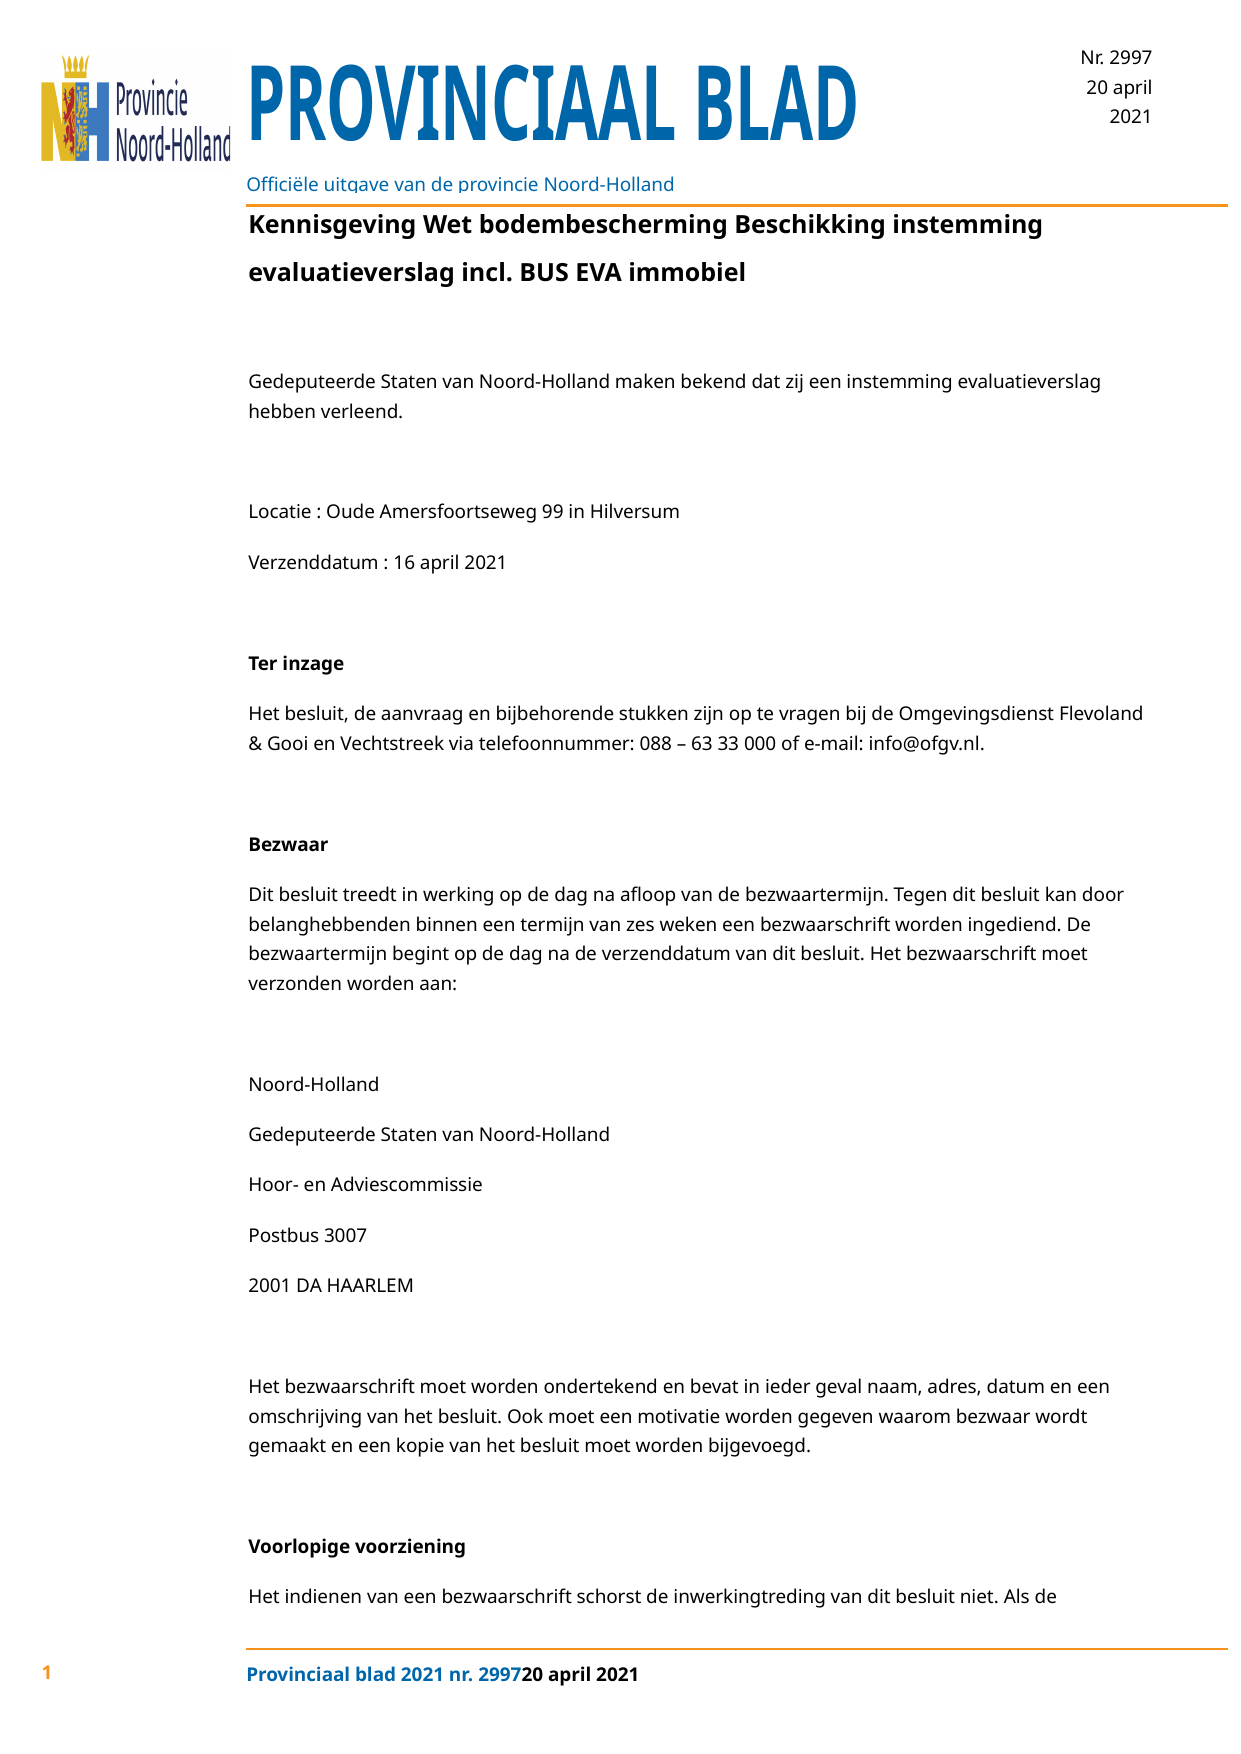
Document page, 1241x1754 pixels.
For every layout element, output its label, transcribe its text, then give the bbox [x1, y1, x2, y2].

text Het bezwaarschrift moet worden ondertekend en bevat in ieder geval naam, adres, datum en een omschrijving van het besluit. Ook moet een motivatie worden gegeven waarom bezwaar wordt gemaakt en een kopie van het besluit moet worden bijgevoegd. [248, 1373, 1152, 1458]
text Voorlopige voorziening [248, 1533, 1152, 1559]
text Het besluit, de aanvraag en bijbehorende stukken zijn op te vragen bij de Omgevingsdienst Flevoland & Gooi en Vechtstreek via telefoonnummer: 088 – 63 33 000 of e-mail: info@ofgv.nl. [248, 700, 1152, 756]
text Ter inzage [248, 650, 1152, 676]
text Locatie : Oude Amersfoortseweg 99 in Hilversum [248, 499, 1152, 524]
text Noord-Holland [248, 1071, 1152, 1097]
text Verzenddatum : 16 april 2021 [248, 549, 1152, 575]
text Dit besluit treedt in werking op de dag na afloop van de bezwaartermijn. Tegen dit besluit kan door belanghebbenden binnen een termijn van zes weken een bezwaarschrift worden ingediend. De bezwaartermijn begint op de dag na de verzenddatum van dit besluit. Het bezwaarschrift moet verzonden worden aan: [248, 881, 1152, 996]
text Gedeputeerde Staten van Noord-Holland [248, 1121, 1152, 1147]
text Gedeputeerde Staten van Noord-Holland maken bekend dat zij een instemming evaluatieverslag hebben verleend. [248, 368, 1152, 424]
text Postbus 3007 [248, 1222, 1152, 1248]
text Hoor- en Adviescommissie [248, 1172, 1152, 1197]
text Het indienen van een bezwaarschrift schorst de inwerkingtreding van dit besluit niet. Als de [248, 1584, 1152, 1609]
text 2001 DA HAARLEM [248, 1272, 1152, 1298]
text Bezwaar [248, 831, 1152, 857]
picture [41, 47, 231, 172]
text Kennisgeving Wet bodembescherming Beschikking instemming evaluatieverslag incl. BUS EVA immobiel [248, 207, 1152, 288]
